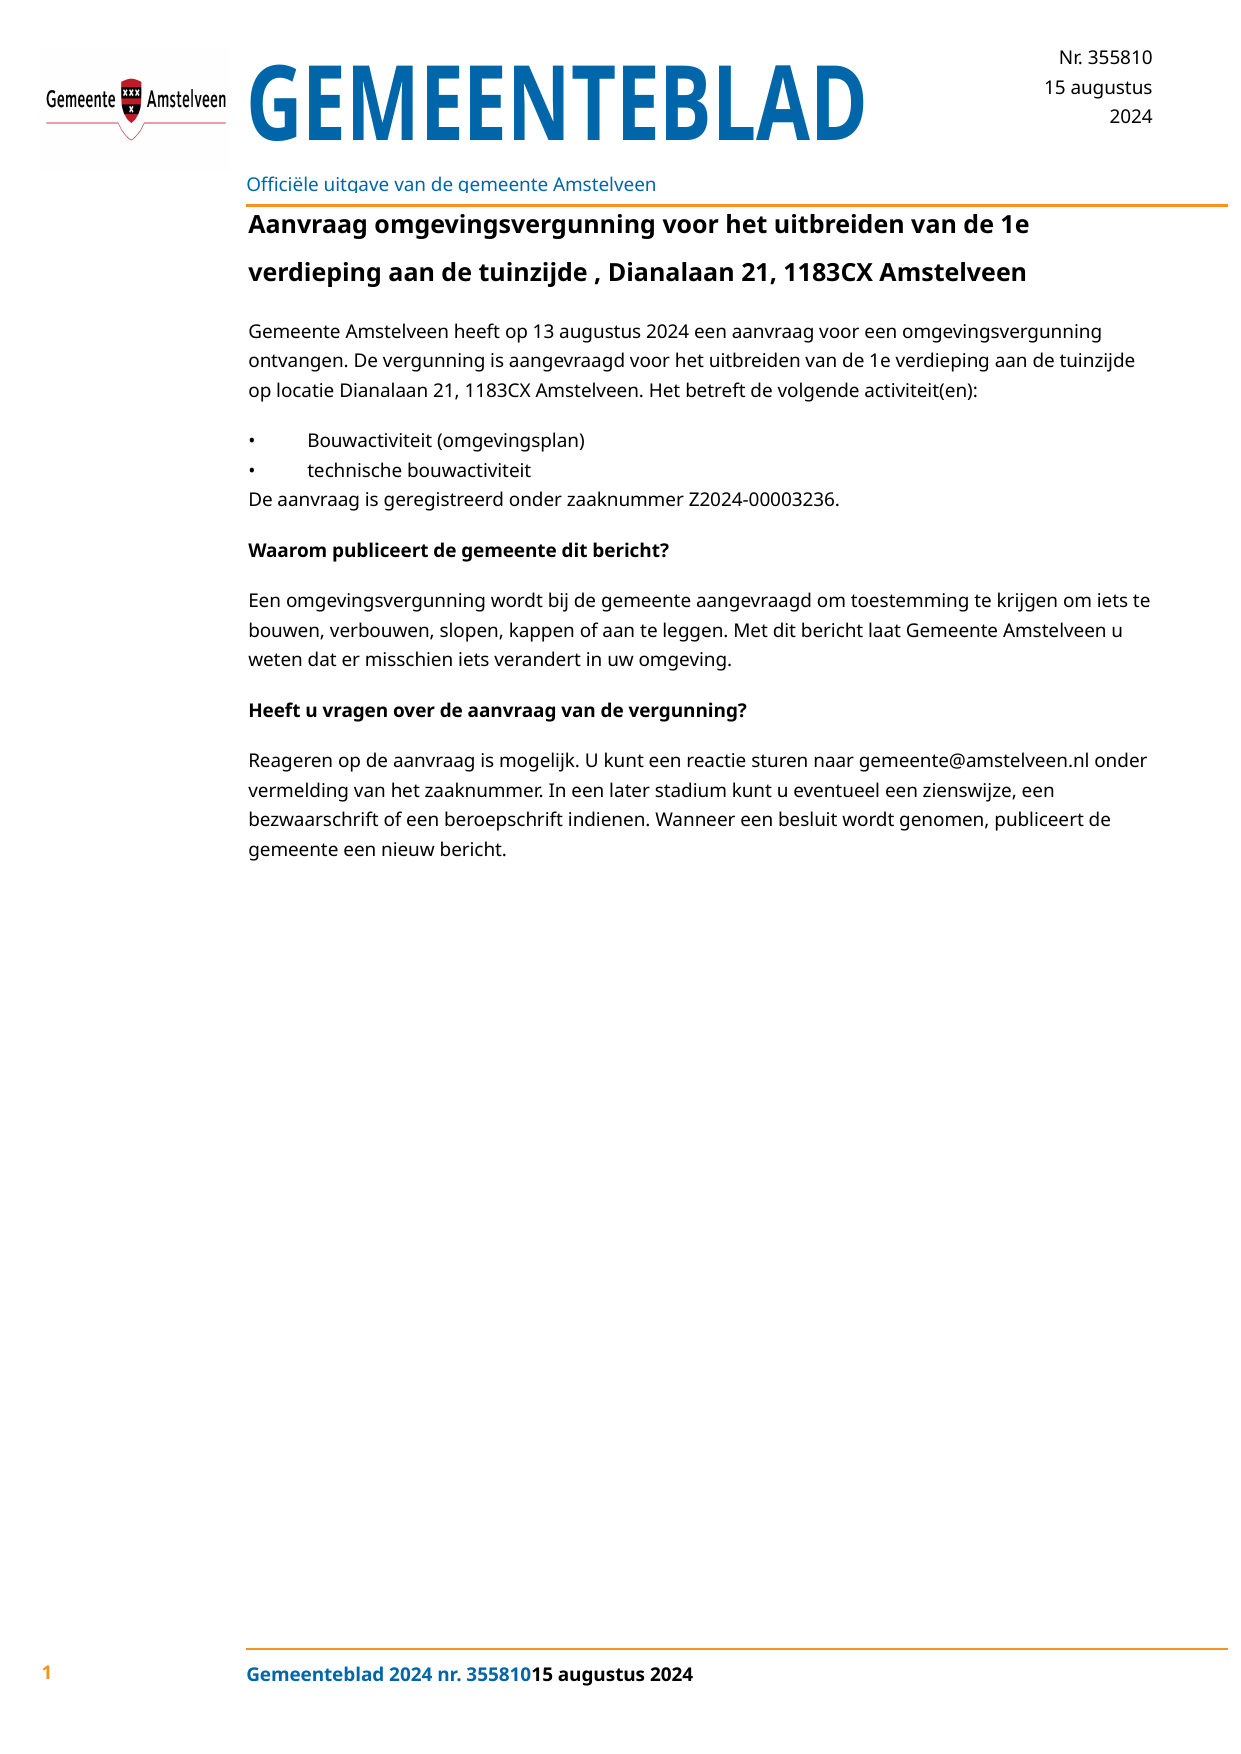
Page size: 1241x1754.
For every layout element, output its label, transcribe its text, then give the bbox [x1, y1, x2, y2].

list Bouwactiviteit (omgevingsplan) [248, 427, 1152, 453]
picture [41, 47, 231, 172]
text Heeft u vragen over de aanvraag van de vergunning? [248, 697, 1152, 723]
text Reageren op de aanvraag is mogelijk. U kunt een reactie sturen naar gemeente@amstelveen.nl onder vermelding van het zaaknummer. In een later stadium kunt u eventueel een zienswijze, een bezwaarschrift of een beroepschrift indienen. Wanneer een besluit wordt genomen, publiceert de gemeente een nieuw bericht. [248, 747, 1152, 862]
text Gemeente Amstelveen heeft op 13 augustus 2024 een aanvraag voor een omgevingsvergunning ontvangen. De vergunning is aangevraagd voor het uitbreiden van de 1e verdieping aan de tuinzijde op locatie Dianalaan 21, 1183CX Amstelveen. Het betreft de volgende activiteit(en): [248, 318, 1152, 403]
text De aanvraag is geregistreerd onder zaaknummer Z2024-00003236. [248, 487, 1152, 512]
text Waarom publiceert de gemeente dit bericht? [248, 537, 1152, 563]
text Een omgevingsvergunning wordt bij de gemeente aangevraagd om toestemming te krijgen om iets te bouwen, verbouwen, slopen, kappen of aan te leggen. Met dit bericht laat Gemeente Amstelveen u weten dat er misschien iets verandert in uw omgeving. [248, 587, 1152, 672]
list technische bouwactiviteit [248, 457, 1152, 483]
text Aanvraag omgevingsvergunning voor het uitbreiden van de 1e verdieping aan de tuinzijde , Dianalaan 21, 1183CX Amstelveen [248, 207, 1152, 288]
